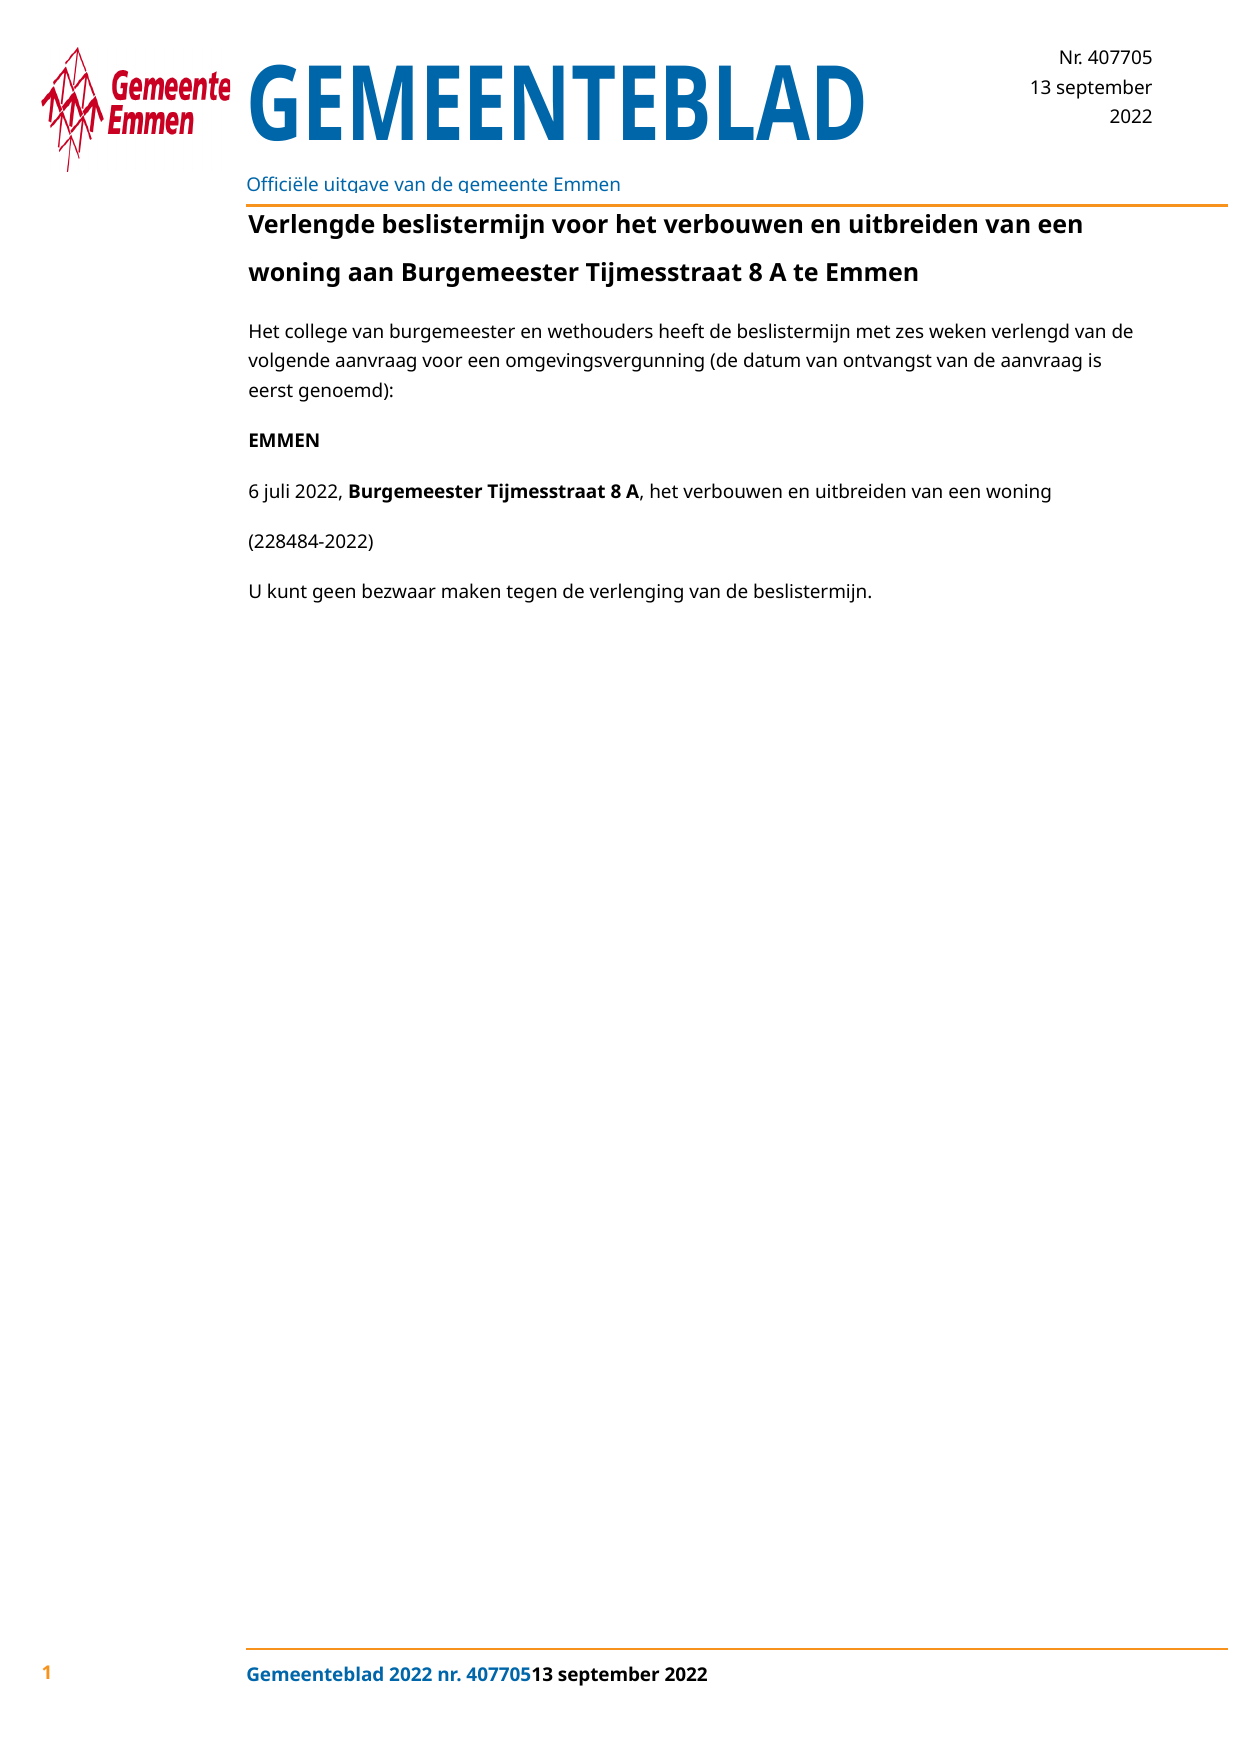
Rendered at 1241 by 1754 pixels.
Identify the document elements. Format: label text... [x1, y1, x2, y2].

text 6 juli 2022, Burgemeester Tijmesstraat 8 A, het verbouwen en uitbreiden van een woning [248, 478, 1152, 504]
text Verlengde beslistermijn voor het verbouwen en uitbreiden van een woning aan Burgemeester Tijmesstraat 8 A te Emmen [248, 207, 1152, 288]
text U kunt geen bezwaar maken tegen de verlenging van de beslistermijn. [248, 579, 1152, 604]
text EMMEN [248, 427, 1152, 453]
picture [41, 47, 231, 172]
text (228484-2022) [248, 528, 1152, 554]
text Het college van burgemeester en wethouders heeft de beslistermijn met zes weken verlengd van de volgende aanvraag voor een omgevingsvergunning (de datum van ontvangst van de aanvraag is eerst genoemd): [248, 318, 1152, 403]
